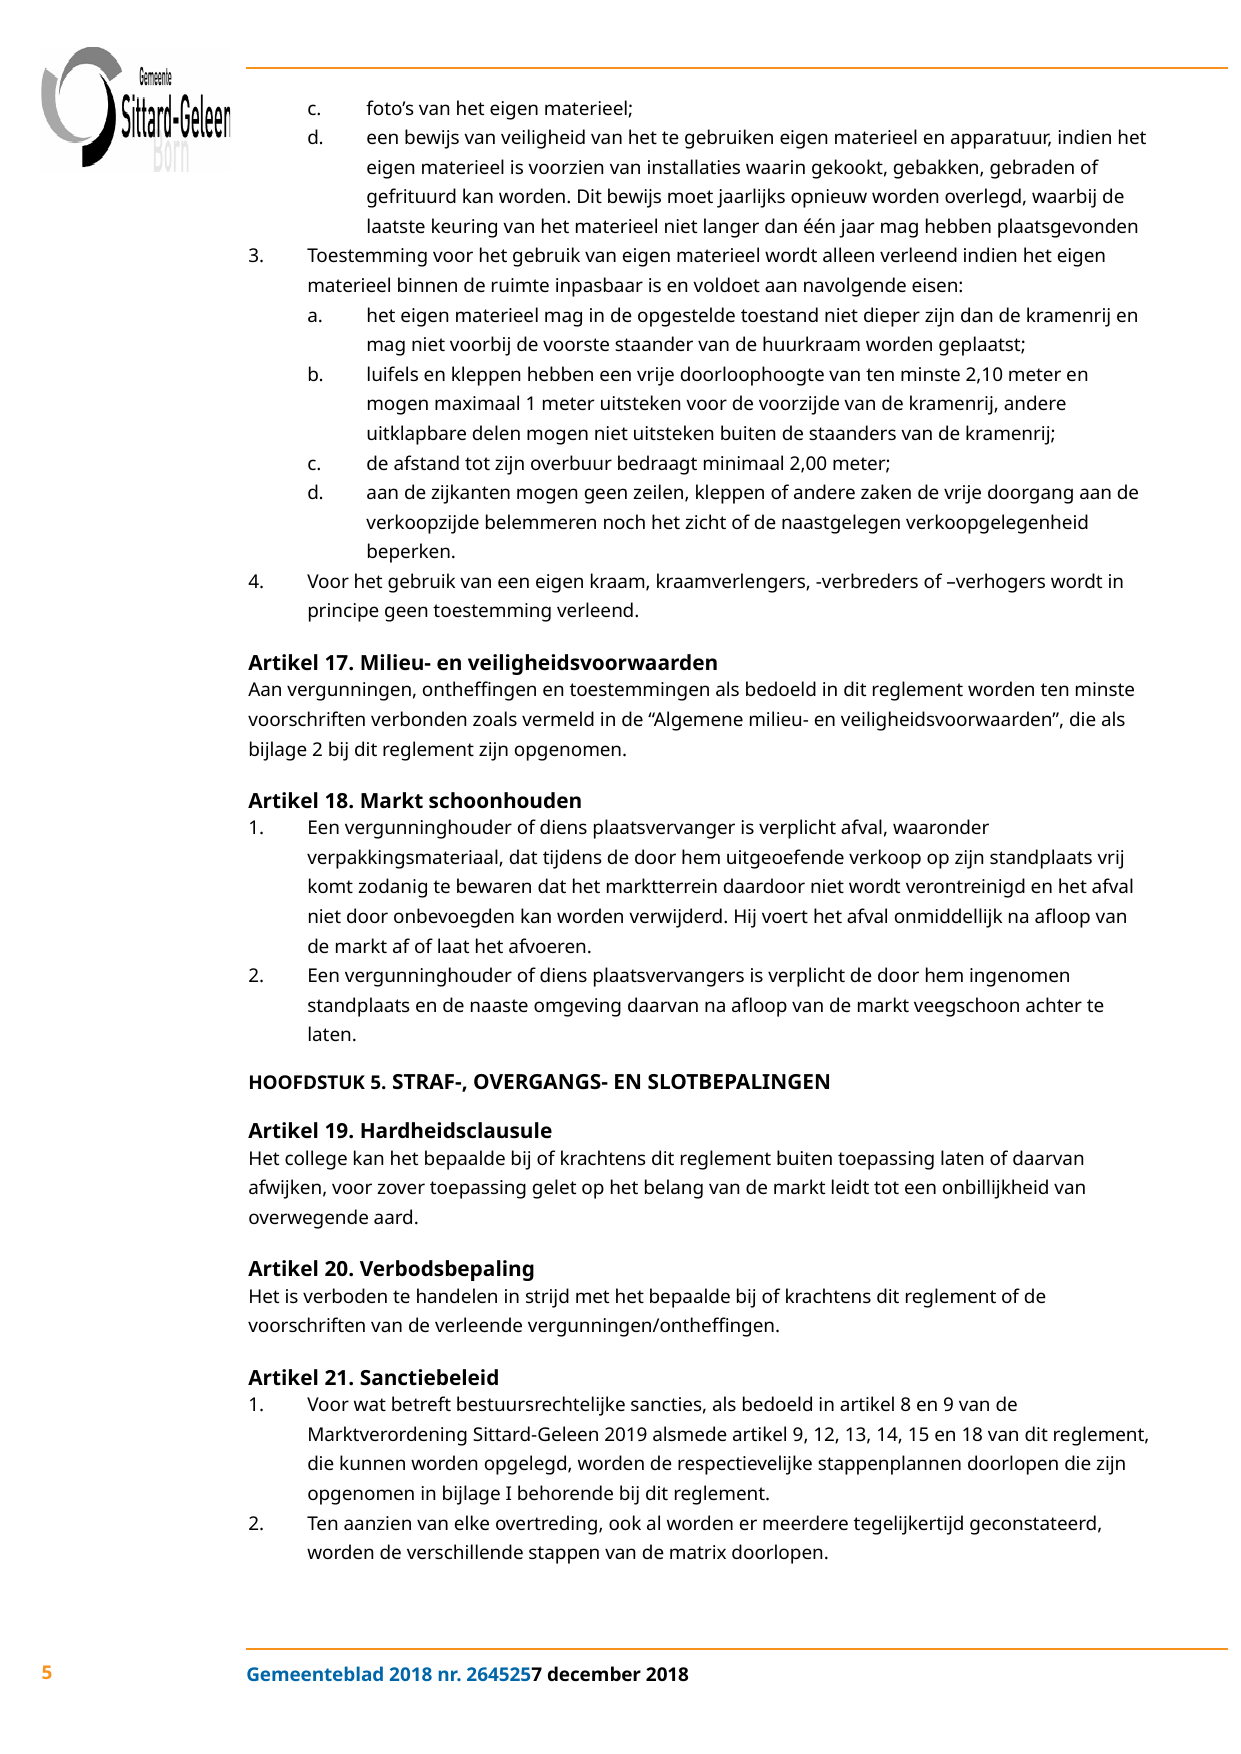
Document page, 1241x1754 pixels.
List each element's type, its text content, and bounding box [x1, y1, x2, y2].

text Artikel 20. Verbodsbepaling [248, 1254, 1152, 1283]
list Een vergunninghouder of diens plaatsvervanger is verplicht afval, waaronder verpakkingsmateriaal, dat tijdens de door hem uitgeoefende verkoop op zijn standplaats vrij komt zodanig te bewaren dat het marktterrein daardoor niet wordt verontreinigd en het afval niet door onbevoegden kan worden verwijderd. Hij voert het afval onmiddellijk na afloop van de markt af of laat het afvoeren. [248, 814, 1152, 959]
list Voor het gebruik van een eigen kraam, kraamverlengers, -verbreders of –verhogers wordt in principe geen toestemming verleend. [248, 568, 1152, 623]
text HOOFDSTUK 5. STRAF-, OVERGANGS- EN SLOTBEPALINGEN [248, 1067, 1152, 1096]
list aan de zijkanten mogen geen zeilen, kleppen of andere zaken de vrije doorgang aan de verkoopzijde belemmeren noch het zicht of de naastgelegen verkoopgelegenheid beperken. [307, 479, 1152, 564]
list een bewijs van veiligheid van het te gebruiken eigen materieel en apparatuur, indien het eigen materieel is voorzien van installaties waarin gekookt, gebakken, gebraden of gefrituurd kan worden. Dit bewijs moet jaarlijks opnieuw worden overlegd, waarbij de laatste keuring van het materieel niet langer dan één jaar mag hebben plaatsgevonden [307, 124, 1152, 239]
text Artikel 18. Markt schoonhouden [248, 786, 1152, 814]
text Artikel 17. Milieu- en veiligheidsvoorwaarden [248, 648, 1152, 677]
list de afstand tot zijn overbuur bedraagt minimaal 2,00 meter; [307, 450, 1152, 476]
list Voor wat betreft bestuursrechtelijke sancties, als bedoeld in artikel 8 en 9 van de Marktverordening Sittard-Geleen 2019 alsmede artikel 9, 12, 13, 14, 15 en 18 van dit reglement, die kunnen worden opgelegd, worden de respectievelijke stappenplannen doorlopen die zijn opgenomen in bijlage I behorende bij dit reglement. [248, 1391, 1152, 1506]
text Het college kan het bepaalde bij of krachtens dit reglement buiten toepassing laten of daarvan afwijken, voor zover toepassing gelet op het belang van de markt leidt tot een onbillijkheid van overwegende aard. [248, 1145, 1152, 1230]
picture [41, 47, 231, 172]
text Artikel 19. Hardheidsclausule [248, 1117, 1152, 1145]
list Ten aanzien van elke overtreding, ook al worden er meerdere tegelijkertijd geconstateerd, worden de verschillende stappen van de matrix doorlopen. [248, 1510, 1152, 1565]
list foto’s van het eigen materieel; [307, 95, 1152, 121]
text Het is verboden te handelen in strijd met het bepaalde bij of krachtens dit reglement of de voorschriften van de verleende vergunningen/ontheffingen. [248, 1283, 1152, 1338]
text Artikel 21. Sanctiebeleid [248, 1363, 1152, 1391]
list het eigen materieel mag in de opgestelde toestand niet dieper zijn dan de kramenrij en mag niet voorbij de voorste staander van de huurkraam worden geplaatst; [307, 302, 1152, 357]
list Een vergunninghouder of diens plaatsvervangers is verplicht de door hem ingenomen standplaats en de naaste omgeving daarvan na afloop van de markt veegschoon achter te laten. [248, 962, 1152, 1047]
list Toestemming voor het gebruik van eigen materieel wordt alleen verleend indien het eigen materieel binnen de ruimte inpasbaar is en voldoet aan navolgende eisen: [248, 243, 1152, 298]
list luifels en kleppen hebben een vrije doorloophoogte van ten minste 2,10 meter en mogen maximaal 1 meter uitsteken voor de voorzijde van de kramenrij, andere uitklapbare delen mogen niet uitsteken buiten de staanders van de kramenrij; [307, 361, 1152, 446]
text Aan vergunningen, ontheffingen en toestemmingen als bedoeld in dit reglement worden ten minste voorschriften verbonden zoals vermeld in de “Algemene milieu- en veiligheidsvoorwaarden”, die als bijlage 2 bij dit reglement zijn opgenomen. [248, 677, 1152, 761]
